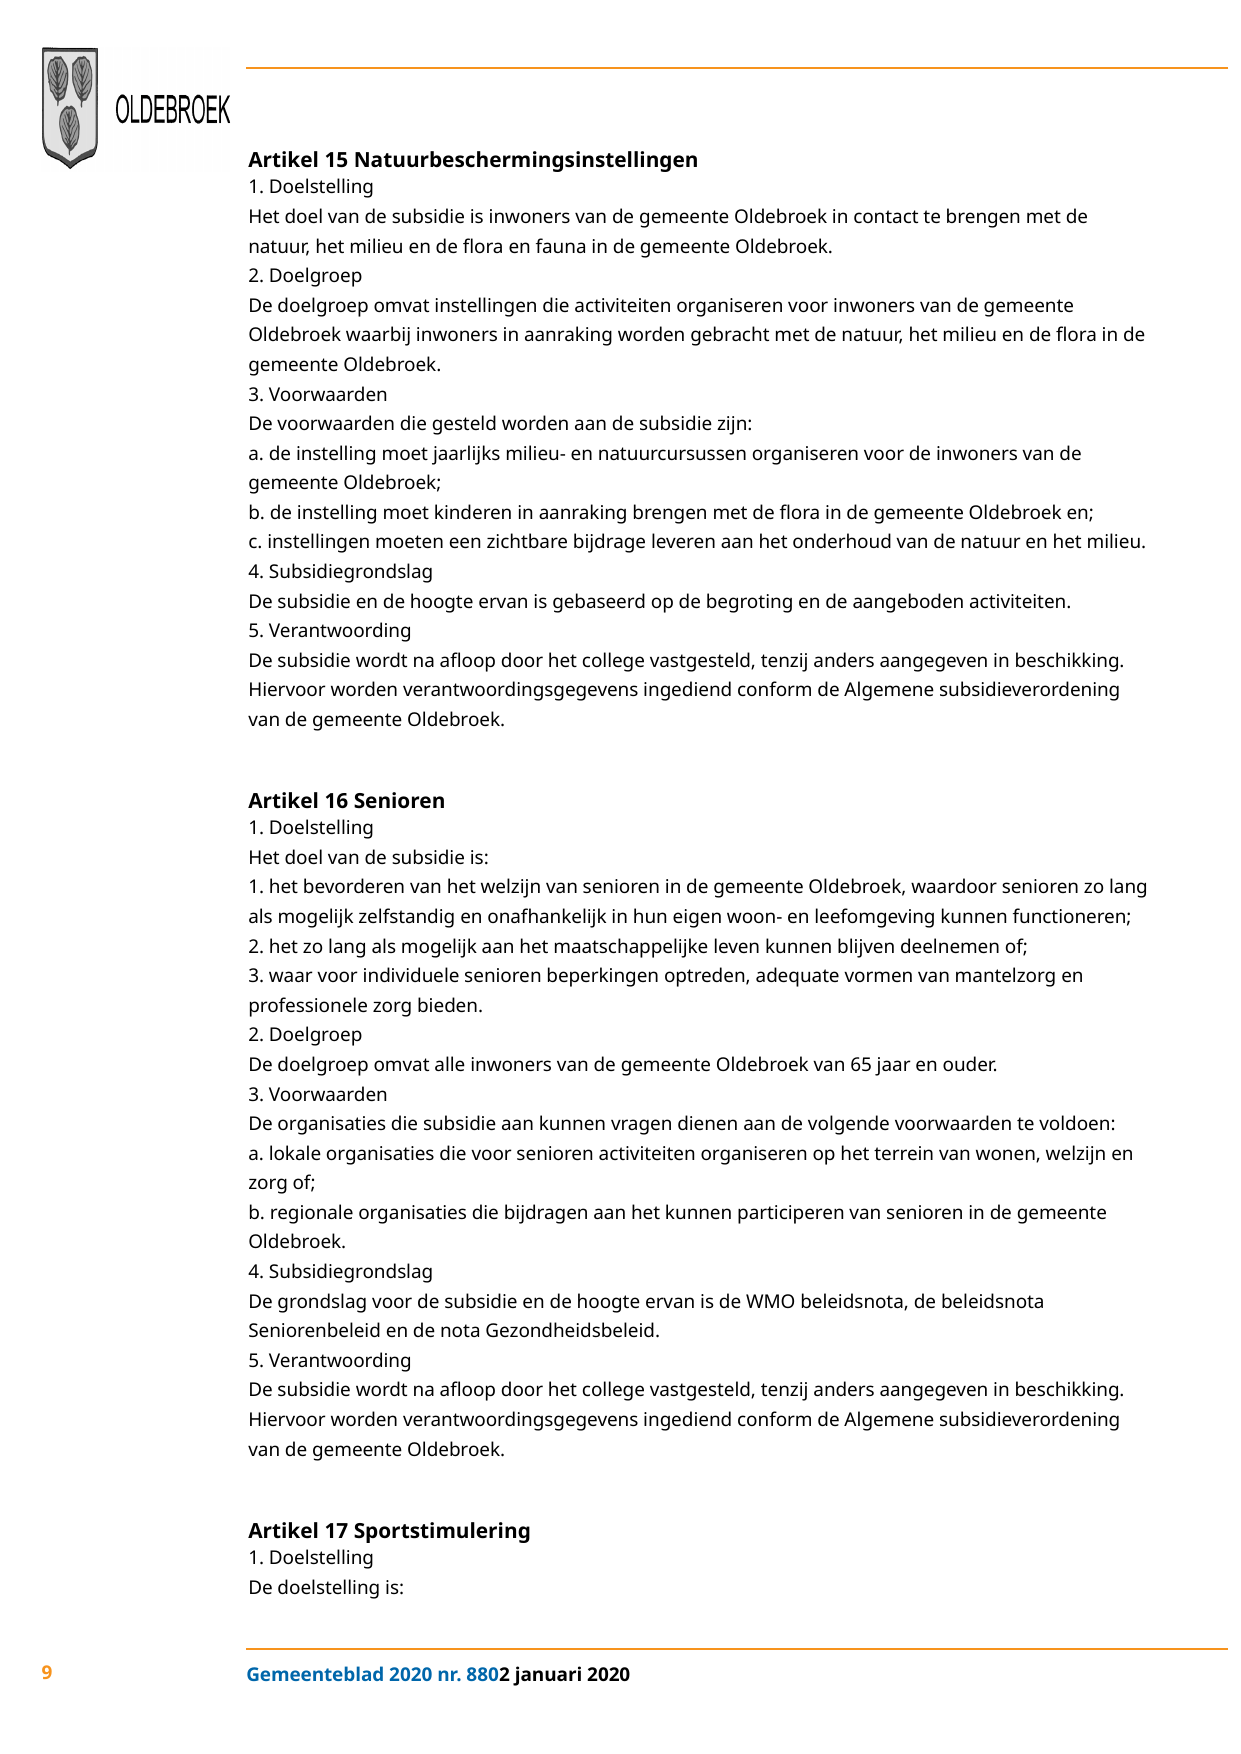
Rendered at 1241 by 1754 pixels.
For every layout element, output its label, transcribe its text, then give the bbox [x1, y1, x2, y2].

text a. lokale organisaties die voor senioren activiteiten organiseren op het terrein van wonen, welzijn en zorg of; [248, 1140, 1152, 1195]
text Het doel van de subsidie is inwoners van de gemeente Oldebroek in contact te brengen met de natuur, het milieu en de flora en fauna in de gemeente Oldebroek. [248, 203, 1152, 258]
text 2. Doelgroep [248, 262, 1152, 288]
text 4. Subsidiegrondslag [248, 558, 1152, 584]
text De subsidie en de hoogte ervan is gebaseerd op de begroting en de aangeboden activiteiten. [248, 588, 1152, 613]
text Artikel 15 Natuurbeschermingsinstellingen [248, 145, 1152, 174]
text 1. Doelstelling [248, 174, 1152, 199]
text b. de instelling moet kinderen in aanraking brengen met de flora in de gemeente Oldebroek en; [248, 499, 1152, 525]
text Artikel 16 Senioren [248, 786, 1152, 814]
picture [41, 47, 231, 172]
text 3. Voorwaarden [248, 381, 1152, 406]
text 5. Verantwoording [248, 1347, 1152, 1373]
text De grondslag voor de subsidie en de hoogte ervan is de WMO beleidsnota, de beleidsnota Seniorenbeleid en de nota Gezondheidsbeleid. [248, 1288, 1152, 1343]
text De doelgroep omvat alle inwoners van de gemeente Oldebroek van 65 jaar en ouder. [248, 1051, 1152, 1077]
text Het doel van de subsidie is: [248, 844, 1152, 870]
text De organisaties die subsidie aan kunnen vragen dienen aan de volgende voorwaarden te voldoen: [248, 1110, 1152, 1136]
text 3. waar voor individuele senioren beperkingen optreden, adequate vormen van mantelzorg en professionele zorg bieden. [248, 962, 1152, 1018]
text 2. het zo lang als mogelijk aan het maatschappelijke leven kunnen blijven deelnemen of; [248, 933, 1152, 959]
text Artikel 17 Sportstimulering [248, 1516, 1152, 1544]
text a. de instelling moet jaarlijks milieu- en natuurcursussen organiseren voor de inwoners van de gemeente Oldebroek; [248, 440, 1152, 495]
text c. instellingen moeten een zichtbare bijdrage leveren aan het onderhoud van de natuur en het milieu. [248, 529, 1152, 554]
text 1. Doelstelling [248, 1544, 1152, 1570]
text De doelstelling is: [248, 1574, 1152, 1599]
text 3. Voorwaarden [248, 1081, 1152, 1107]
text b. regionale organisaties die bijdragen aan het kunnen participeren van senioren in de gemeente Oldebroek. [248, 1199, 1152, 1254]
text De voorwaarden die gesteld worden aan de subsidie zijn: [248, 410, 1152, 436]
text 1. het bevorderen van het welzijn van senioren in de gemeente Oldebroek, waardoor senioren zo lang als mogelijk zelfstandig en onafhankelijk in hun eigen woon- en leefomgeving kunnen functioneren; [248, 874, 1152, 929]
text De subsidie wordt na afloop door het college vastgesteld, tenzij anders aangegeven in beschikking. Hiervoor worden verantwoordingsgegevens ingediend conform de Algemene subsidieverordening van de gemeente Oldebroek. [248, 1377, 1152, 1462]
text 2. Doelgroep [248, 1022, 1152, 1047]
text 4. Subsidiegrondslag [248, 1258, 1152, 1284]
text De subsidie wordt na afloop door het college vastgesteld, tenzij anders aangegeven in beschikking. Hiervoor worden verantwoordingsgegevens ingediend conform de Algemene subsidieverordening van de gemeente Oldebroek. [248, 647, 1152, 732]
text 1. Doelstelling [248, 814, 1152, 840]
text 5. Verantwoording [248, 617, 1152, 643]
text De doelgroep omvat instellingen die activiteiten organiseren voor inwoners van de gemeente Oldebroek waarbij inwoners in aanraking worden gebracht met de natuur, het milieu en de flora in de gemeente Oldebroek. [248, 292, 1152, 377]
